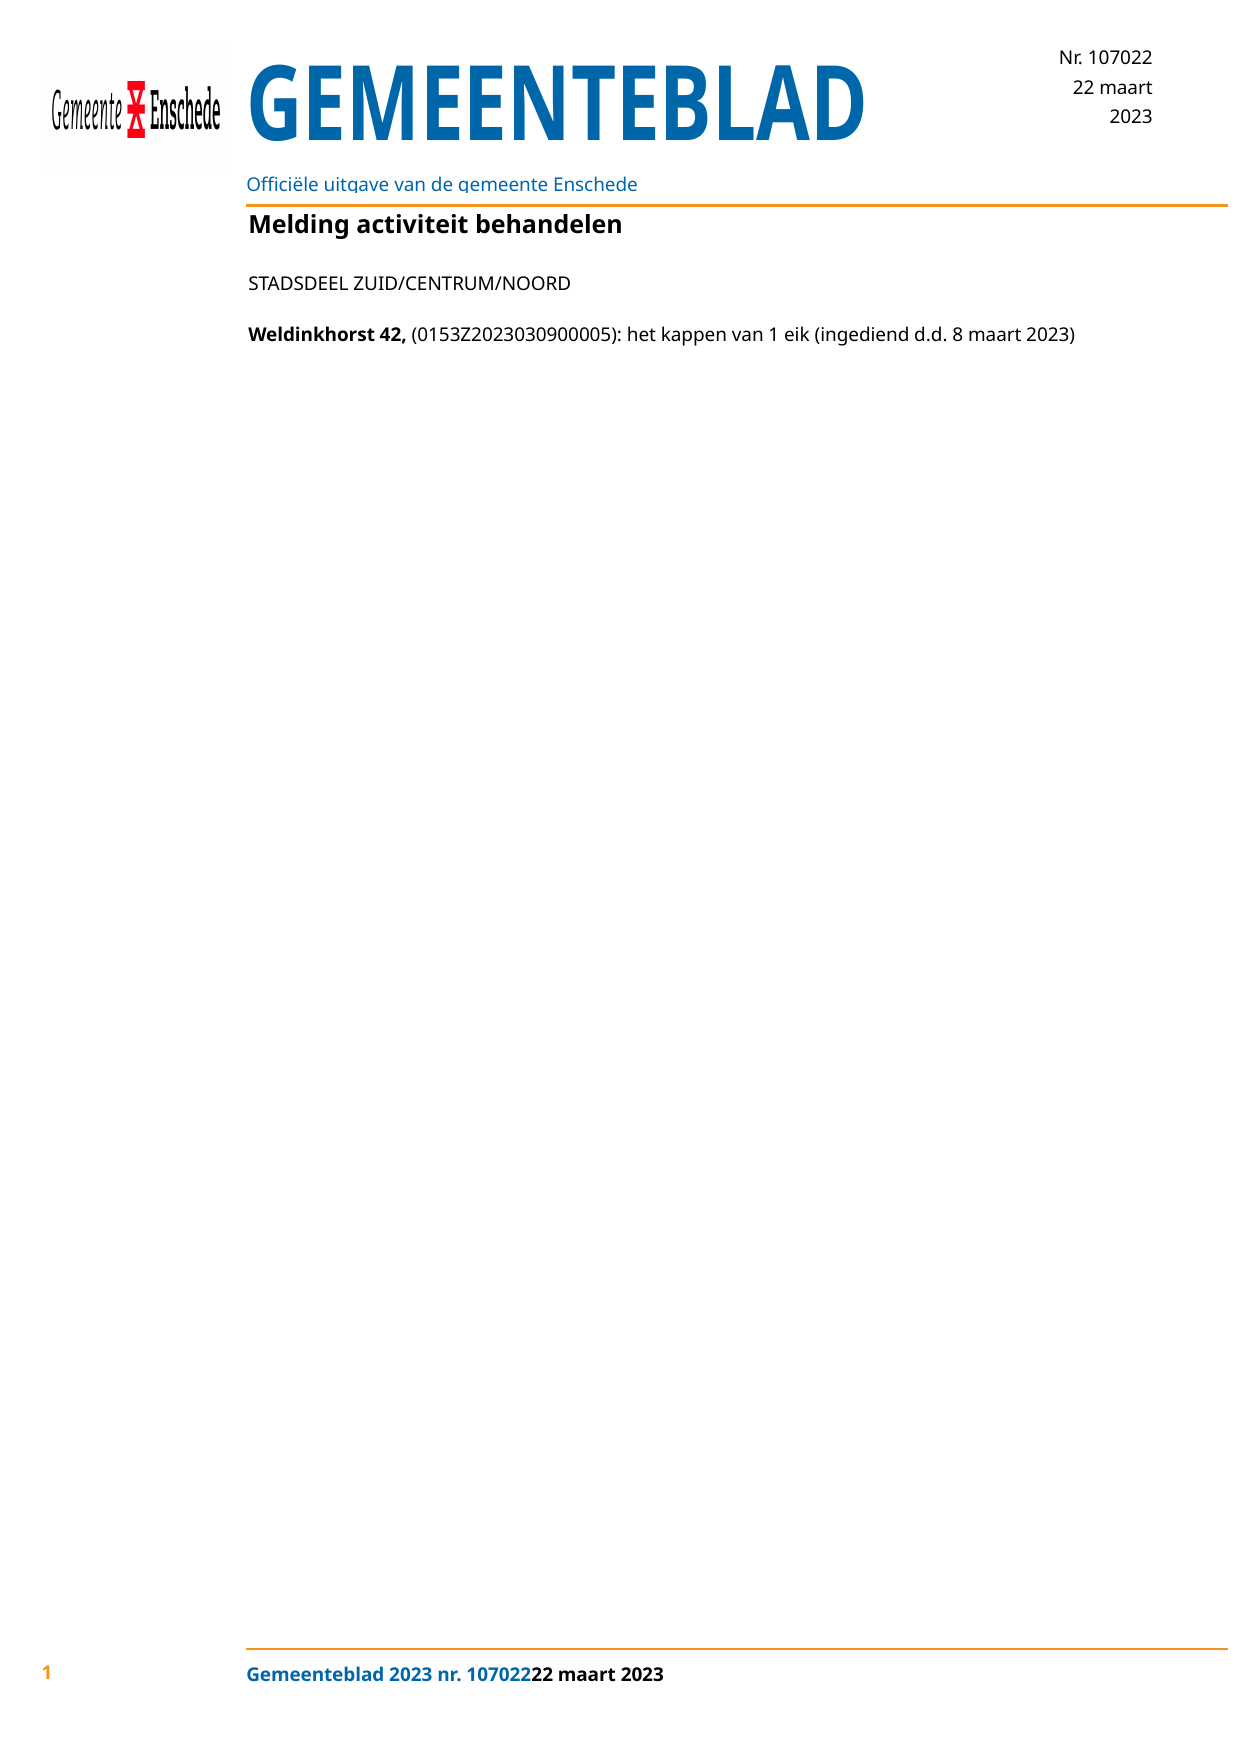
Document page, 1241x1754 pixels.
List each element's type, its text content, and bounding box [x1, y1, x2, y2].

text Weldinkhorst 42, (0153Z2023030900005): het kappen van 1 eik (ingediend d.d. 8 maart 2023) [248, 321, 1152, 346]
text Melding activiteit behandelen [248, 207, 1152, 241]
text STADSDEEL ZUID/CENTRUM/NOORD [248, 270, 1152, 296]
picture [41, 47, 231, 172]
